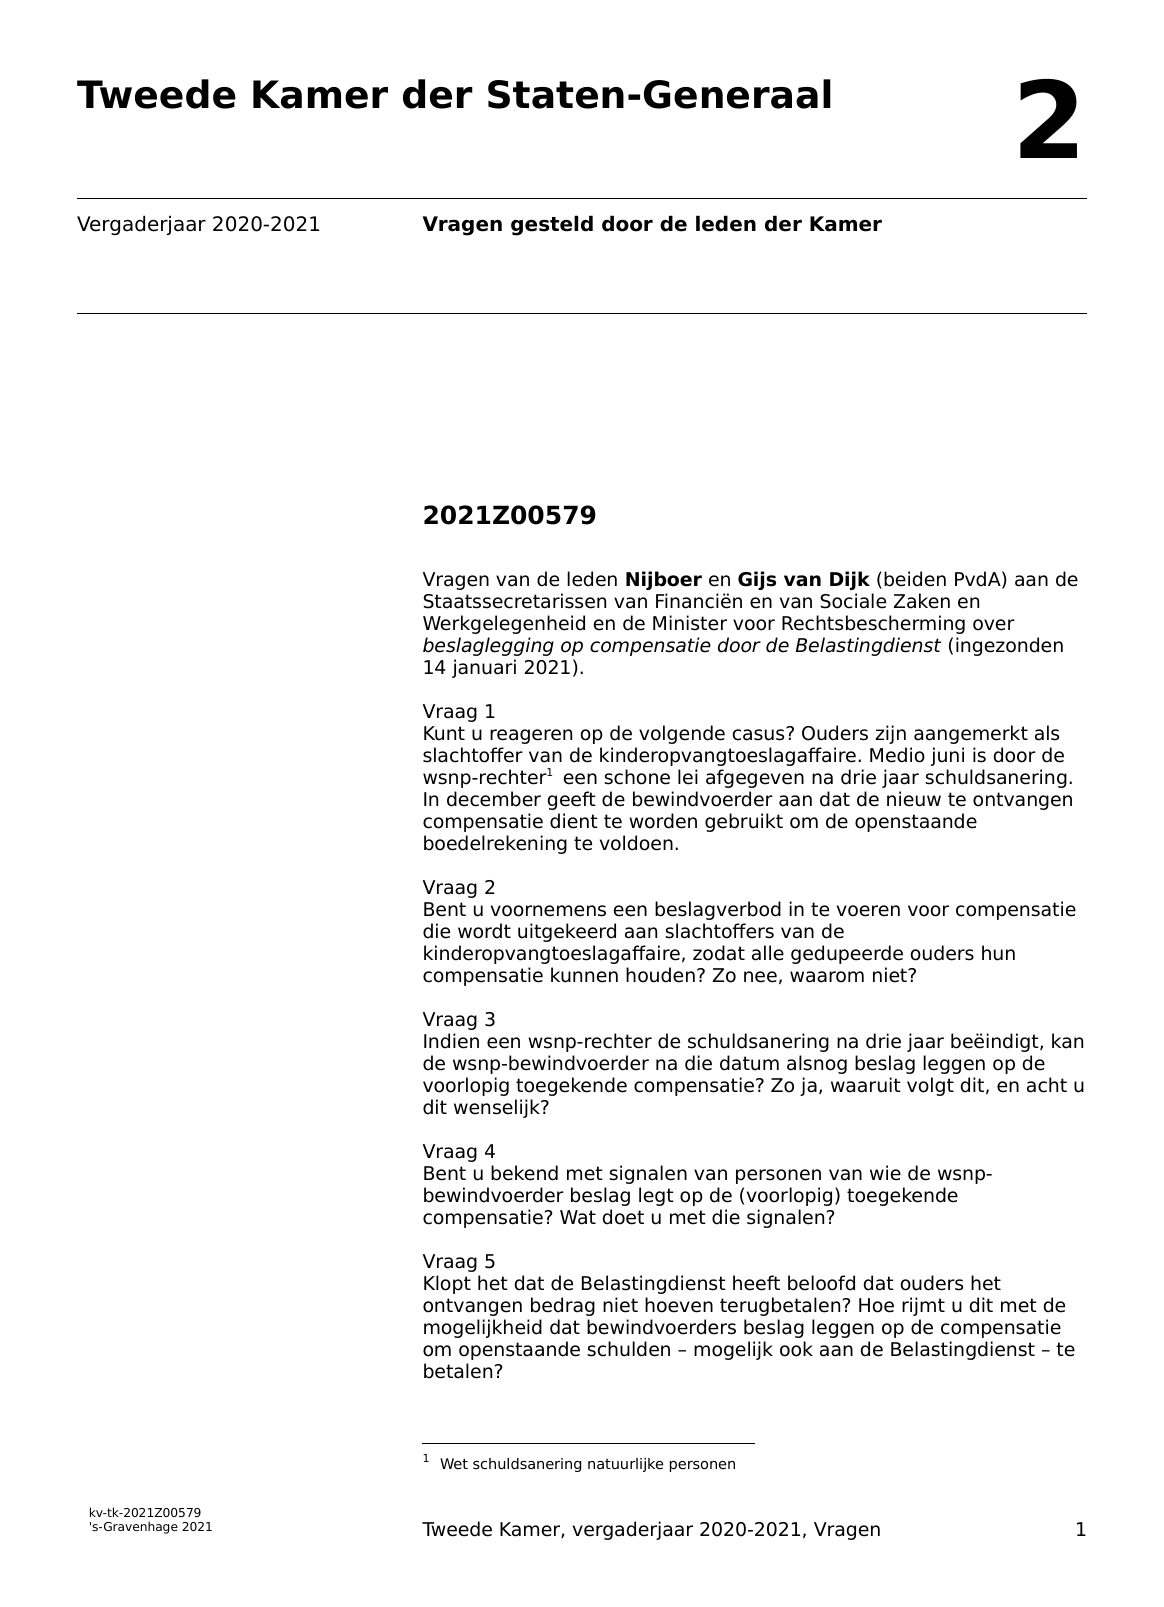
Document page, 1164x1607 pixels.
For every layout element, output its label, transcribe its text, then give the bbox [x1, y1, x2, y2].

table_cell Vragen gesteld door de leden der Kamer [422, 199, 1087, 313]
text 's-Gravenhage 2021 [88, 1520, 323, 1534]
text Vraag 4 [422, 1141, 1087, 1163]
text Wet schuldsanering natuurlijke personen [422, 1452, 1087, 1474]
text kv-tk-2021Z00579 [88, 1506, 323, 1520]
table_header 2 [886, 59, 1087, 198]
table_header Tweede Kamer der Staten-Generaal [77, 59, 886, 198]
text Vragen van de leden Nijboer en Gijs van Dijk (beiden PvdA) aan de Staatssecretarissen van Financiën en van Sociale Zaken en Werkgelegenheid en de Minister voor Rechtsbescherming over beslaglegging op compensatie door de Belastingdienst (ingezonden 14 januari 2021). [422, 569, 1087, 679]
text Bent u voornemens een beslagverbod in te voeren voor compensatie die wordt uitgekeerd aan slachtoffers van de kinderopvangtoeslagaffaire, zodat alle gedupeerde ouders hun compensatie kunnen houden? Zo nee, waarom niet? [422, 899, 1087, 987]
text Vraag 2 [422, 877, 1087, 899]
text Bent u bekend met signalen van personen van wie de wsnp-bewindvoerder beslag legt op de (voorlopig) toegekende compensatie? Wat doet u met die signalen? [422, 1163, 1087, 1229]
text Vraag 1 [422, 701, 1087, 723]
text Kunt u reageren op de volgende casus? Ouders zijn aangemerkt als slachtoffer van de kinderopvangtoeslagaffaire. Medio juni is door de wsnp-rechter een schone lei afgegeven na drie jaar schuldsanering. In december geeft de bewindvoerder aan dat de nieuw te ontvangen compensatie dient te worden gebruikt om de openstaande boedelrekening te voldoen. [422, 723, 1087, 855]
text Indien een wsnp-rechter de schuldsanering na drie jaar beëindigt, kan de wsnp-bewindvoerder na die datum alsnog beslag leggen op de voorlopig toegekende compensatie? Zo ja, waaruit volgt dit, en acht u dit wenselijk? [422, 1031, 1087, 1119]
text Klopt het dat de Belastingdienst heeft beloofd dat ouders het ontvangen bedrag niet hoeven terugbetalen? Hoe rijmt u dit met de mogelijkheid dat bewindvoerders beslag leggen op de compensatie om openstaande schulden – mogelijk ook aan de Belastingdienst – te betalen? [422, 1273, 1087, 1383]
text Vraag 5 [422, 1251, 1087, 1273]
table_cell Vergaderjaar 2020-2021 [77, 199, 422, 313]
text Vraag 3 [422, 1009, 1087, 1031]
text 2021Z00579 [422, 501, 1087, 531]
